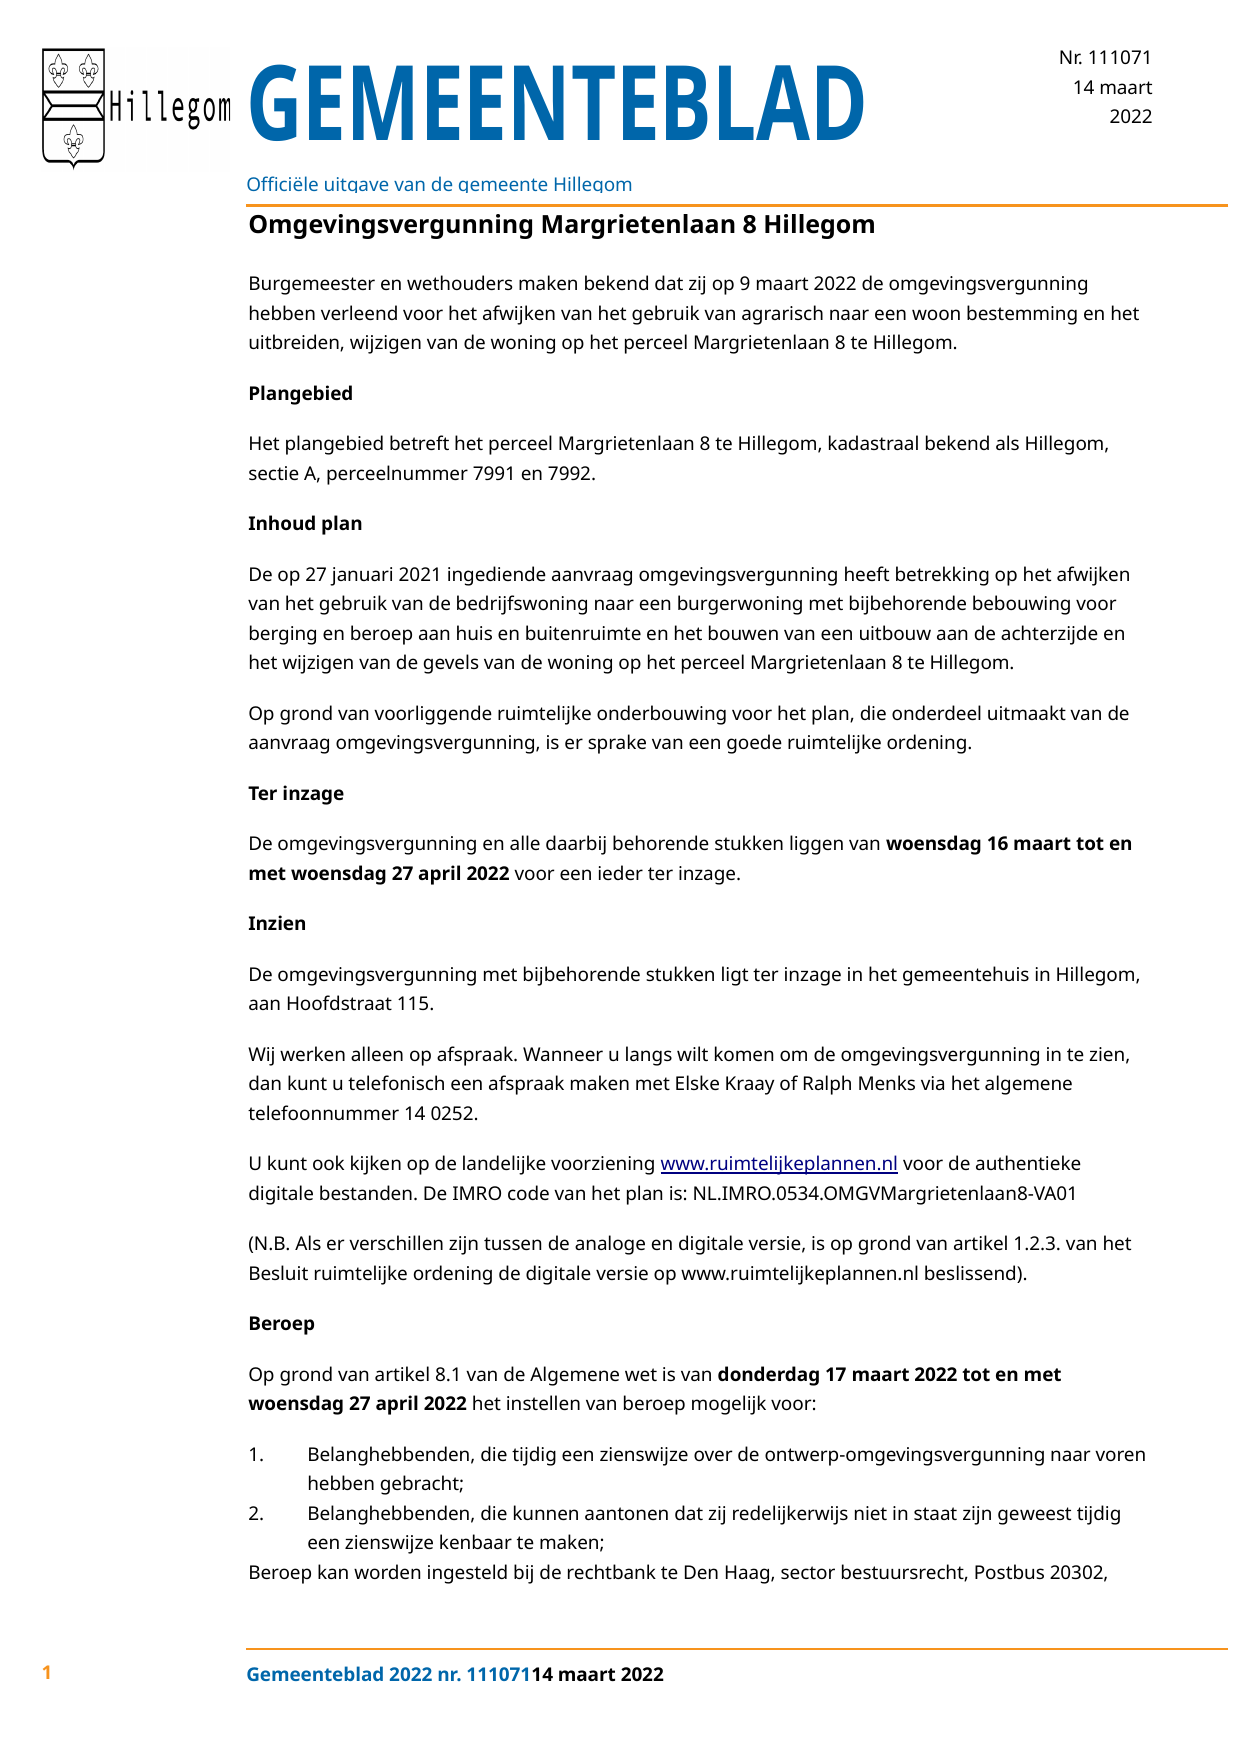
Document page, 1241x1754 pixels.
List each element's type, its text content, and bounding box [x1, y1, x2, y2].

text Inhoud plan [248, 510, 1152, 536]
text Op grond van voorliggende ruimtelijke onderbouwing voor het plan, die onderdeel uitmaakt van de aanvraag omgevingsvergunning, is er sprake van een goede ruimtelijke ordening. [248, 700, 1152, 755]
picture [41, 47, 231, 172]
text Burgemeester en wethouders maken bekend dat zij op 9 maart 2022 de omgevingsvergunning hebben verleend voor het afwijken van het gebruik van agrarisch naar een woon bestemming en het uitbreiden, wijzigen van de woning op het perceel Margrietenlaan 8 te Hillegom. [248, 270, 1152, 355]
text Wij werken alleen op afspraak. Wanneer u langs wilt komen om de omgevingsvergunning in te zien, dan kunt u telefonisch een afspraak maken met Elske Kraay of Ralph Menks via het algemene telefoonnummer 14 0252. [248, 1041, 1152, 1126]
text Beroep kan worden ingesteld bij de rechtbank te Den Haag, sector bestuursrecht, Postbus 20302, [248, 1559, 1152, 1585]
text Plangebied [248, 380, 1152, 406]
list Belanghebbenden, die kunnen aantonen dat zij redelijkerwijs niet in staat zijn ge­weest tij­dig een zienswijze kenbaar te maken; [248, 1500, 1152, 1555]
list Belanghebbenden, die tijdig een zienswijze over de ontwerp-omgevingsvergunning naar voren hebben gebracht; [248, 1441, 1152, 1496]
text Inzien [248, 910, 1152, 936]
text Het plangebied betreft het perceel Margrietenlaan 8 te Hillegom, kadastraal bekend als Hillegom, sectie A, perceelnummer 7991 en 7992. [248, 430, 1152, 486]
text Beroep [248, 1310, 1152, 1336]
text Op grond van artikel 8.1 van de Algemene wet is van donderdag 17 maart 2022 tot en met woensdag 27 april 2022 het in­stellen van be­roep mogelijk voor: [248, 1361, 1152, 1416]
text Omgevingsvergunning Margrietenlaan 8 Hillegom [248, 207, 1152, 241]
text U kunt ook kijken op de landelijke voorziening www.ruimtelijkeplannen.nl voor de authentieke digitale bestanden. De IMRO code van het plan is: NL.IMRO.0534.OMGVMargrietenlaan8-VA01 [248, 1150, 1152, 1206]
text De omgevingsvergunning en alle daarbij behorende stukken liggen van woensdag 16 maart tot en met woensdag 27 april 2022 voor een ieder ter inzage. [248, 830, 1152, 886]
text Ter inzage [248, 780, 1152, 806]
text De omgevingsvergunning met bijbehorende stukken ligt ter inzage in het gemeentehuis in Hillegom, aan Hoofdstraat 115. [248, 961, 1152, 1016]
text (N.B. Als er verschillen zijn tussen de analoge en digitale versie, is op grond van artikel 1.2.3. van het Besluit ruimtelijke ordening de digitale versie op www.ruimtelijkeplannen.nl beslissend). [248, 1230, 1152, 1286]
text De op 27 januari 2021 ingediende aanvraag omgevingsvergunning heeft betrekking op het afwijken van het gebruik van de bedrijfswoning naar een burgerwoning met bijbehorende bebouwing voor berging en beroep aan huis en buitenruimte en het bouwen van een uitbouw aan de achterzijde en het wijzigen van de gevels van de woning op het perceel Margrietenlaan 8 te Hillegom. [248, 561, 1152, 675]
